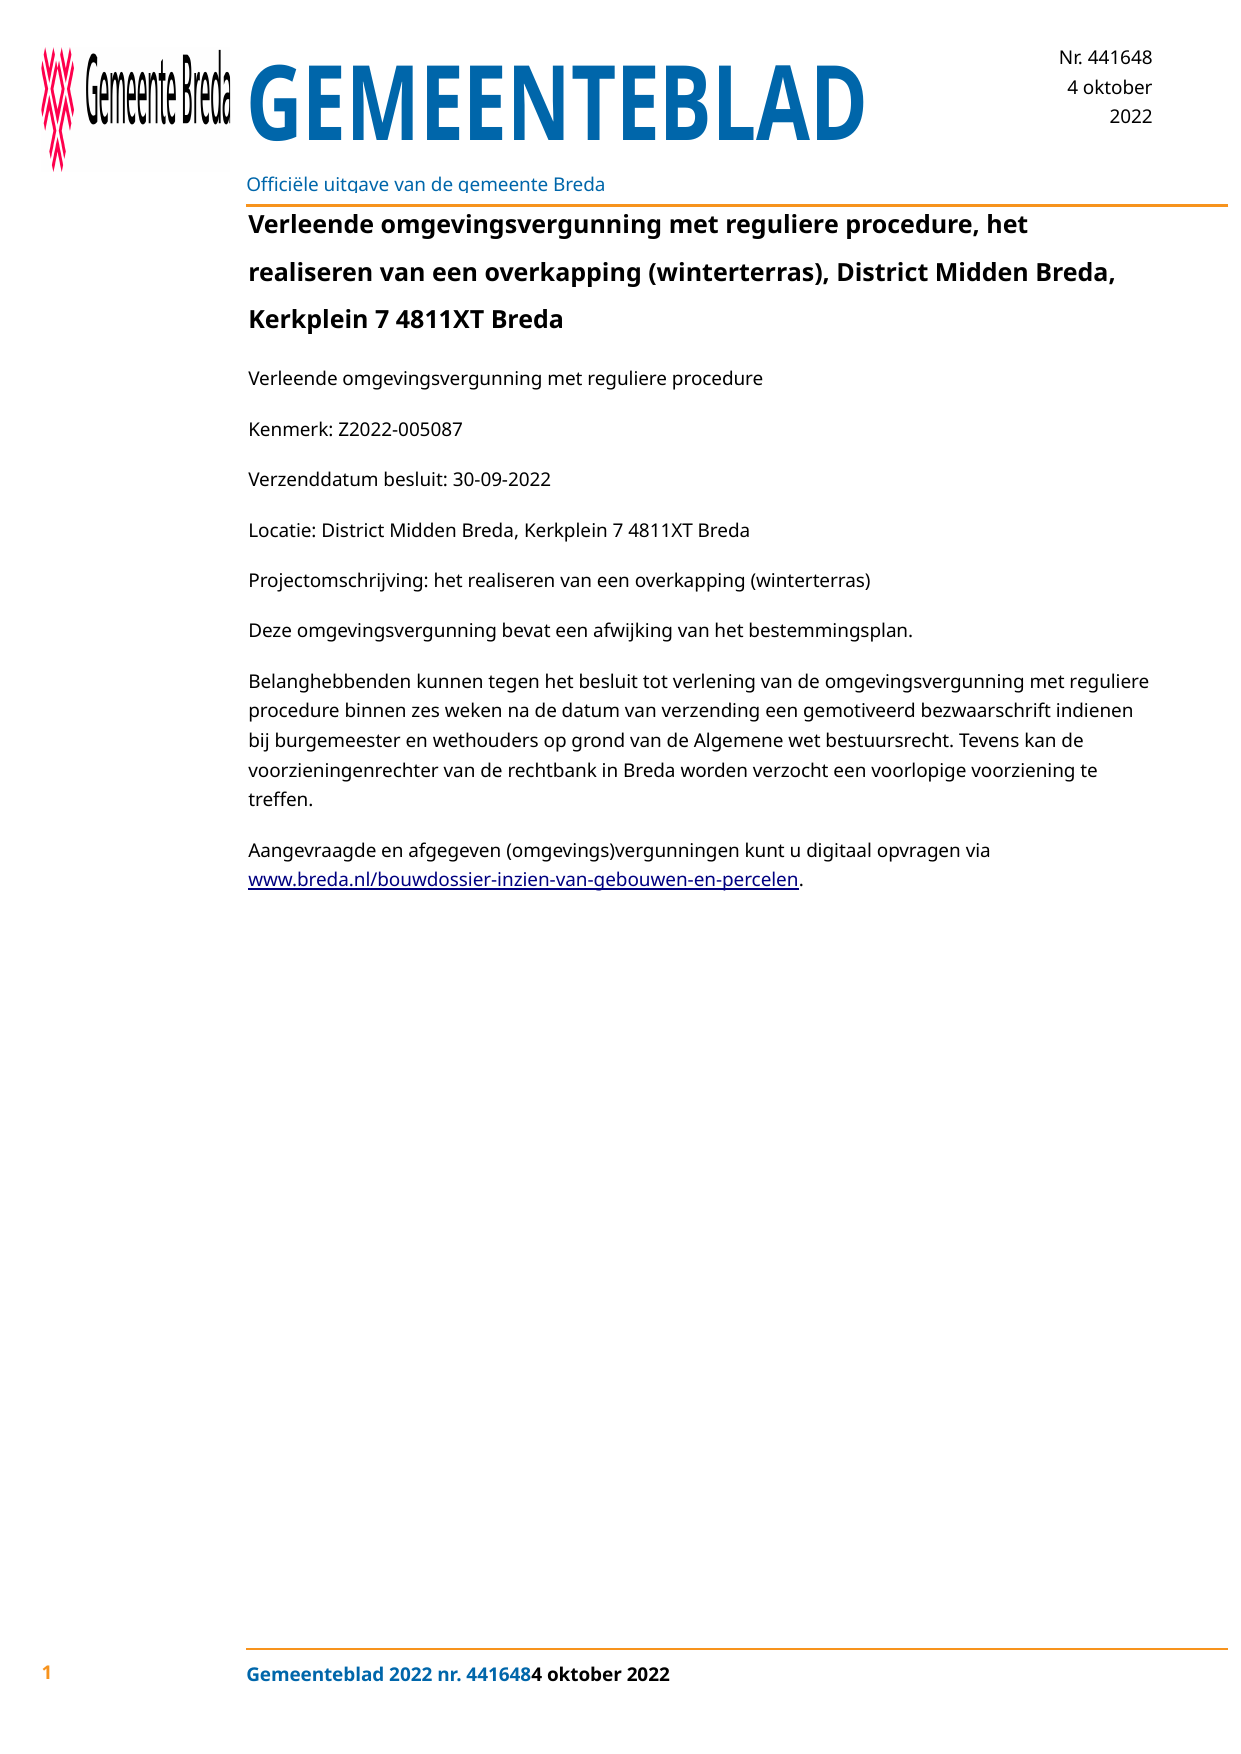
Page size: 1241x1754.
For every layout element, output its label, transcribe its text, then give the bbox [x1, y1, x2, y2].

text Deze omgevingsvergunning bevat een afwijking van het bestemmingsplan. [248, 618, 1152, 643]
picture [41, 47, 231, 172]
text Aangevraagde en afgegeven (omgevings)vergunningen kunt u digitaal opvragen via www.breda.nl/bouwdossier-inzien-van-gebouwen-en-percelen. [248, 837, 1152, 892]
text Verleende omgevingsvergunning met reguliere procedure, het realiseren van een overkapping (winterterras), District Midden Breda, Kerkplein 7 4811XT Breda [248, 207, 1152, 336]
text Verleende omgevingsvergunning met reguliere procedure [248, 366, 1152, 391]
text Kenmerk: Z2022-005087 [248, 416, 1152, 442]
text Belanghebbenden kunnen tegen het besluit tot verlening van de omgevingsvergunning met reguliere procedure binnen zes weken na de datum van verzending een gemotiveerd bezwaarschrift indienen bij burgemeester en wethouders op grond van de Algemene wet bestuursrecht. Tevens kan de voorzieningenrechter van de rechtbank in Breda worden verzocht een voorlopige voorziening te treffen. [248, 668, 1152, 812]
text Locatie: District Midden Breda, Kerkplein 7 4811XT Breda [248, 517, 1152, 542]
text Verzenddatum besluit: 30-09-2022 [248, 466, 1152, 492]
text Projectomschrijving: het realiseren van een overkapping (winterterras) [248, 567, 1152, 593]
